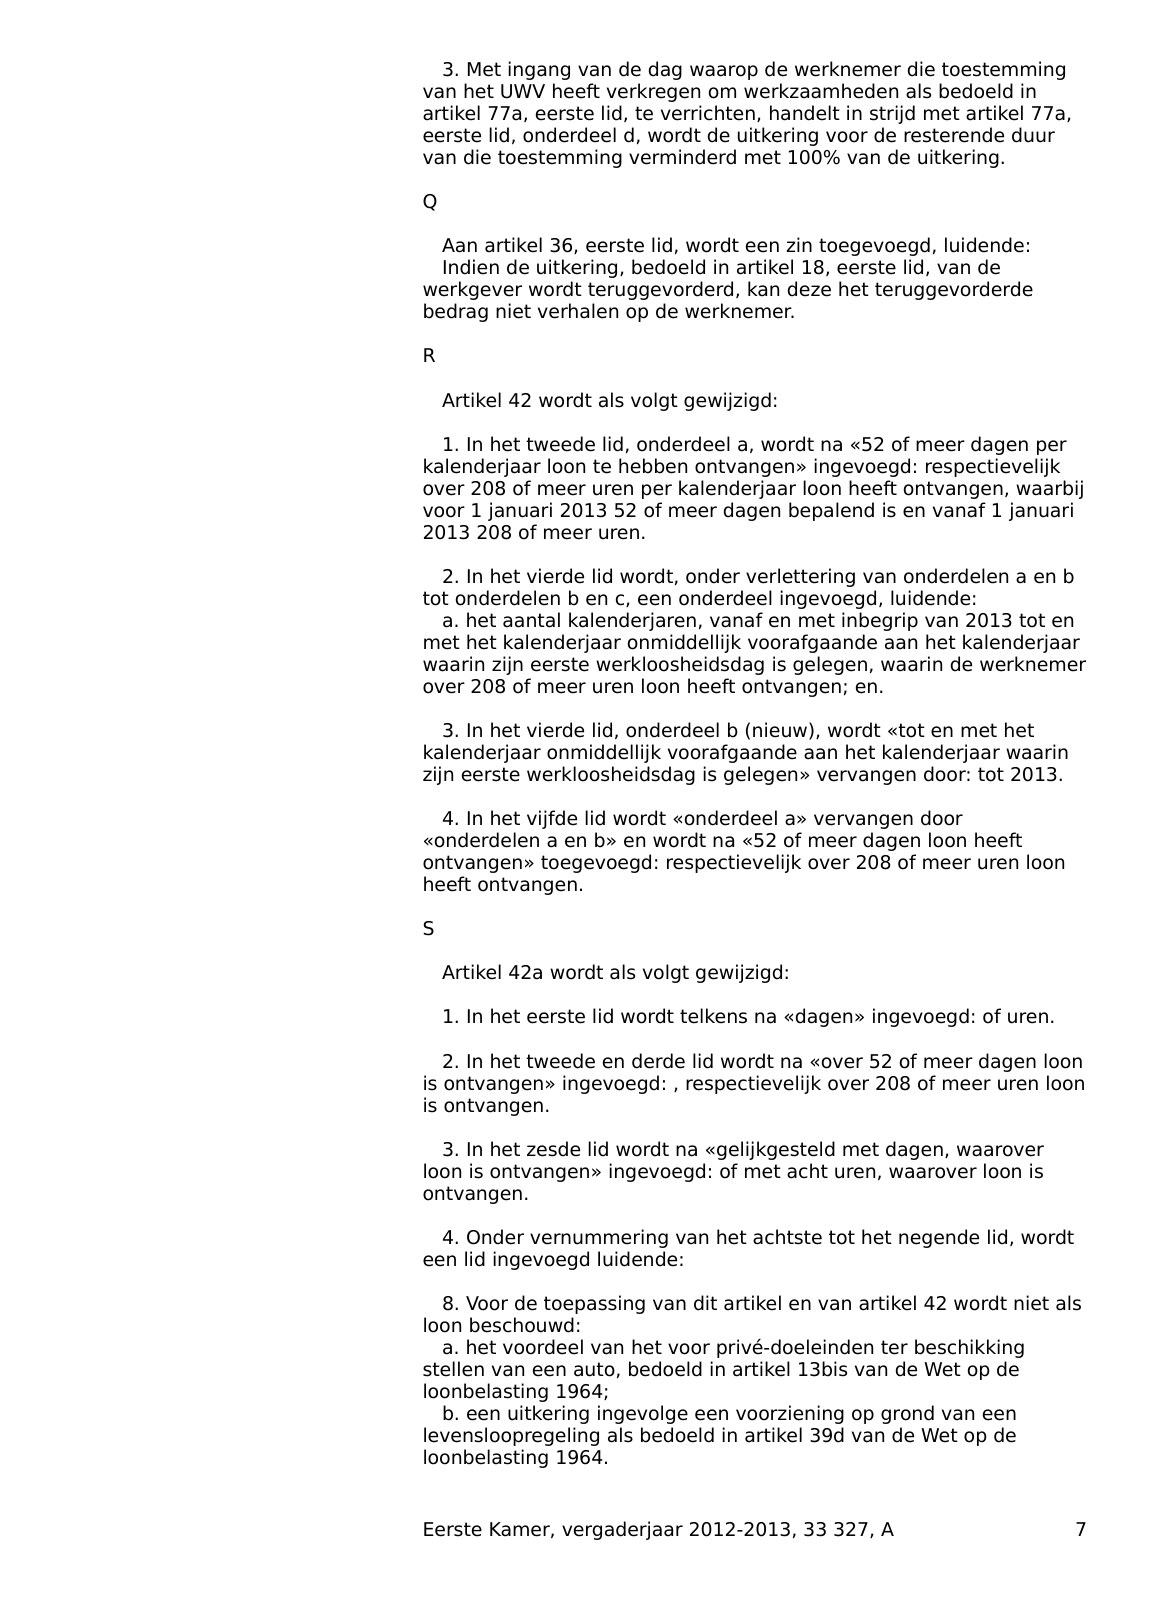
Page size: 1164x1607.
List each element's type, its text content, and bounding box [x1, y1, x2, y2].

text 1. In het tweede lid, onderdeel a, wordt na «52 of meer dagen per kalenderjaar loon te hebben ontvangen» ingevoegd: respectievelijk over 208 of meer uren per kalenderjaar loon heeft ontvangen, waarbij voor 1 januari 2013 52 of meer dagen bepalend is en vanaf 1 januari 2013 208 of meer uren. [422, 434, 1087, 544]
text Indien de uitkering, bedoeld in artikel 18, eerste lid, van de werkgever wordt teruggevorderd, kan deze het teruggevorderde bedrag niet verhalen op de werknemer. [422, 257, 1087, 323]
text 2. In het tweede en derde lid wordt na «over 52 of meer dagen loon is ontvangen» ingevoegd: , respectievelijk over 208 of meer uren loon is ontvangen. [422, 1051, 1087, 1117]
text 4. Onder vernummering van het achtste tot het negende lid, wordt een lid ingevoegd luidende: [422, 1227, 1087, 1271]
text R [422, 345, 1087, 367]
text 3. Met ingang van de dag waarop de werknemer die toestemming van het UWV heeft verkregen om werkzaamheden als bedoeld in artikel 77a, eerste lid, te verrichten, handelt in strijd met artikel 77a, eerste lid, onderdeel d, wordt de uitkering voor de resterende duur van die toestemming verminderd met 100% van de uitkering. [422, 59, 1087, 169]
text a. het aantal kalenderjaren, vanaf en met inbegrip van 2013 tot en met het kalenderjaar onmiddellijk voorafgaande aan het kalenderjaar waarin zijn eerste werkloosheidsdag is gelegen, waarin de werknemer over 208 of meer uren loon heeft ontvangen; en. [422, 610, 1087, 698]
text Q [422, 191, 1087, 213]
text 3. In het zesde lid wordt na «gelijkgesteld met dagen, waarover loon is ontvangen» ingevoegd: of met acht uren, waarover loon is ontvangen. [422, 1139, 1087, 1205]
text 1. In het eerste lid wordt telkens na «dagen» ingevoegd: of uren. [422, 1006, 1087, 1028]
text Artikel 42a wordt als volgt gewijzigd: [422, 962, 1087, 984]
text Aan artikel 36, eerste lid, wordt een zin toegevoegd, luidende: [422, 235, 1087, 257]
text Artikel 42 wordt als volgt gewijzigd: [422, 389, 1087, 412]
text 2. In het vierde lid wordt, onder verlettering van onderdelen a en b tot onderdelen b en c, een onderdeel ingevoegd, luidende: [422, 566, 1087, 610]
text 8. Voor de toepassing van dit artikel en van artikel 42 wordt niet als loon beschouwd: [422, 1293, 1087, 1337]
text a. het voordeel van het voor privé-doeleinden ter beschikking stellen van een auto, bedoeld in artikel 13bis van de Wet op de loonbelasting 1964; [422, 1337, 1087, 1403]
text b. een uitkering ingevolge een voorziening op grond van een levensloopregeling als bedoeld in artikel 39d van de Wet op de loonbelasting 1964. [422, 1403, 1087, 1469]
text S [422, 918, 1087, 940]
text 3. In het vierde lid, onderdeel b (nieuw), wordt «tot en met het kalenderjaar onmiddellijk voorafgaande aan het kalenderjaar waarin zijn eerste werkloosheidsdag is gelegen» vervangen door: tot 2013. [422, 720, 1087, 786]
text 4. In het vijfde lid wordt «onderdeel a» vervangen door «onderdelen a en b» en wordt na «52 of meer dagen loon heeft ontvangen» toegevoegd: respectievelijk over 208 of meer uren loon heeft ontvangen. [422, 808, 1087, 896]
